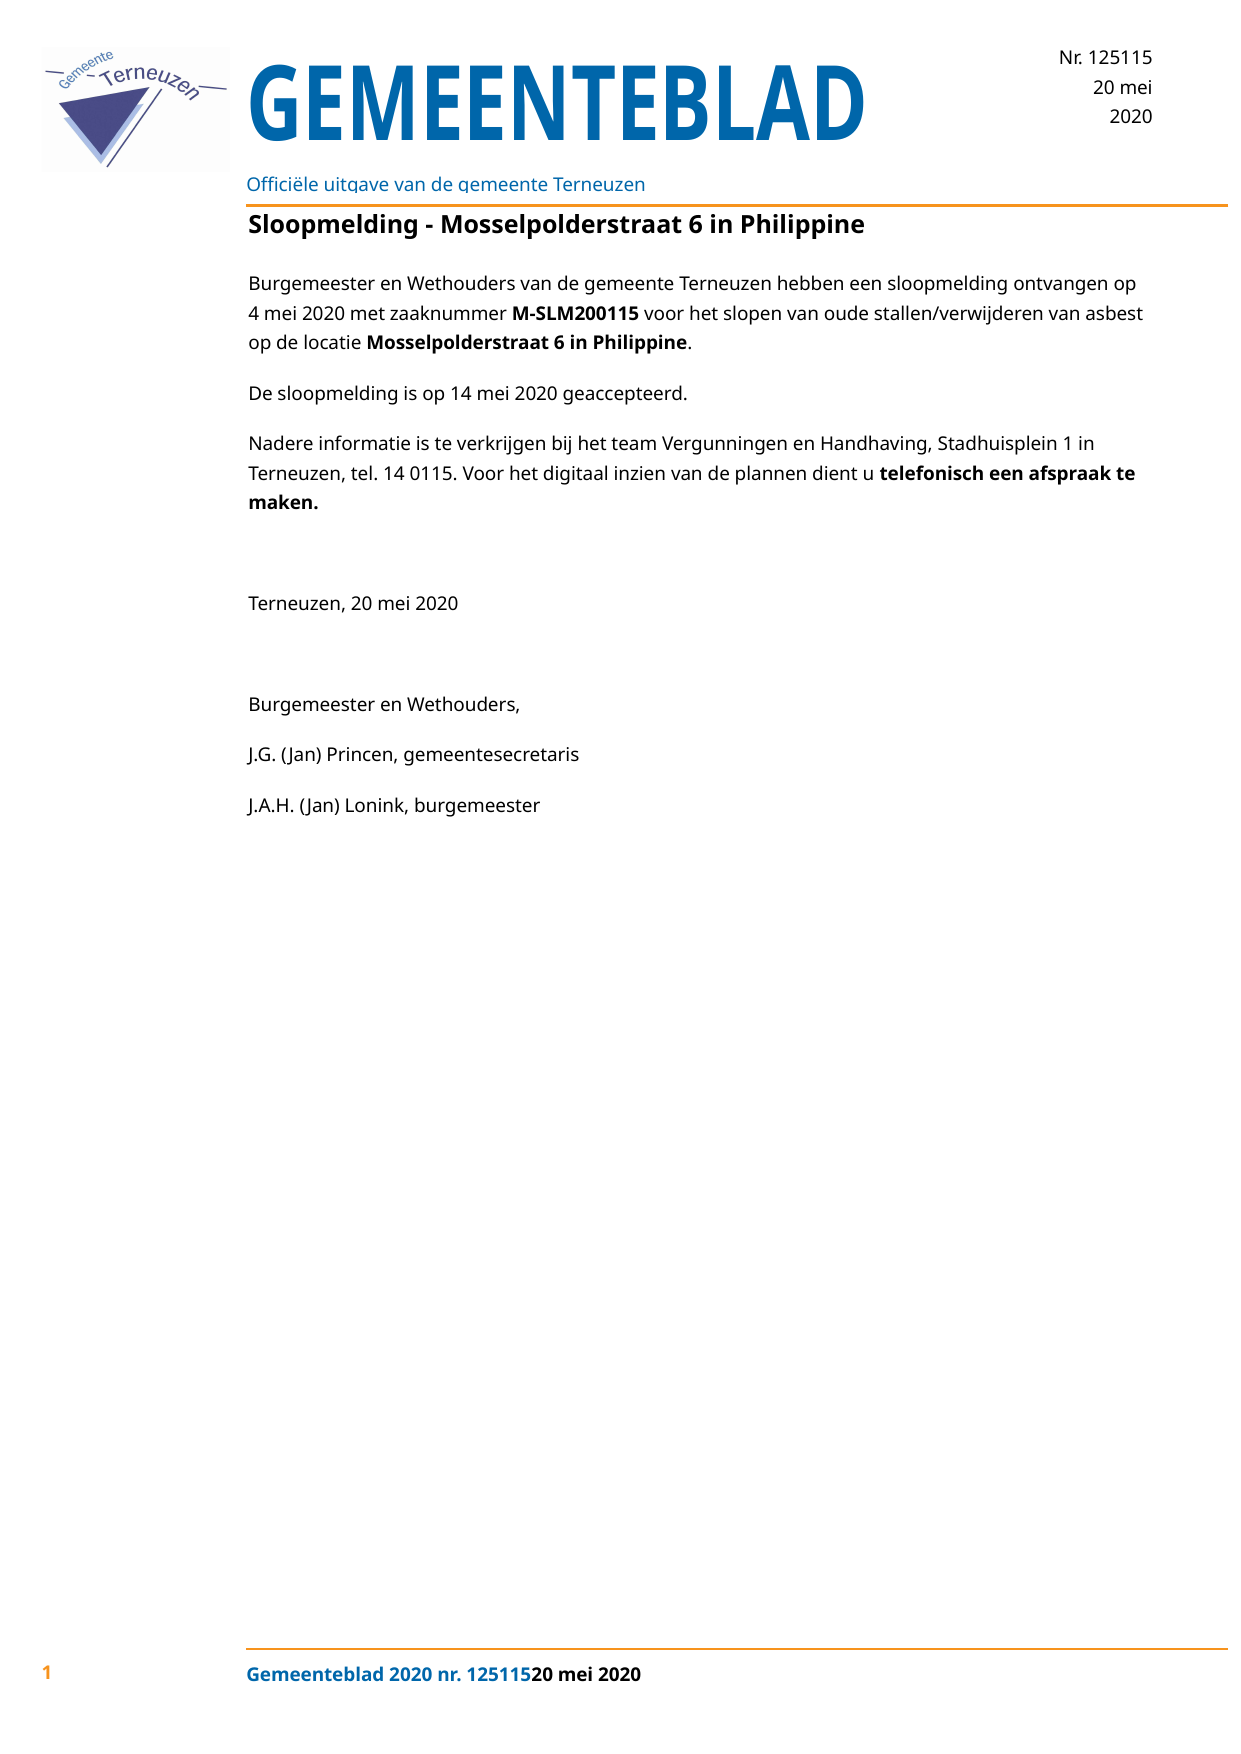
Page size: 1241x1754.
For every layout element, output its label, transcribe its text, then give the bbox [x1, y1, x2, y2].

picture [41, 47, 231, 172]
text Burgemeester en Wethouders van de gemeente Terneuzen hebben een sloopmelding ontvangen op 4 mei 2020 met zaaknummer M-SLM200115 voor het slopen van oude stallen/verwijderen van asbest op de locatie Mosselpolderstraat 6 in Philippine. [248, 270, 1152, 355]
text Sloopmelding - Mosselpolderstraat 6 in Philippine [248, 207, 1152, 241]
text J.G. (Jan) Princen, gemeentesecretaris [248, 742, 1152, 767]
text Terneuzen, 20 mei 2020 [248, 590, 1152, 616]
text Burgemeester en Wethouders, [248, 691, 1152, 717]
text Nadere informatie is te verkrijgen bij het team Vergunningen en Handhaving, Stadhuisplein 1 in Terneuzen, tel. 14 0115. Voor het digitaal inzien van de plannen dient u telefonisch een afspraak te maken. [248, 430, 1152, 515]
text J.A.H. (Jan) Lonink, burgemeester [248, 792, 1152, 818]
text De sloopmelding is op 14 mei 2020 geaccepteerd. [248, 380, 1152, 406]
